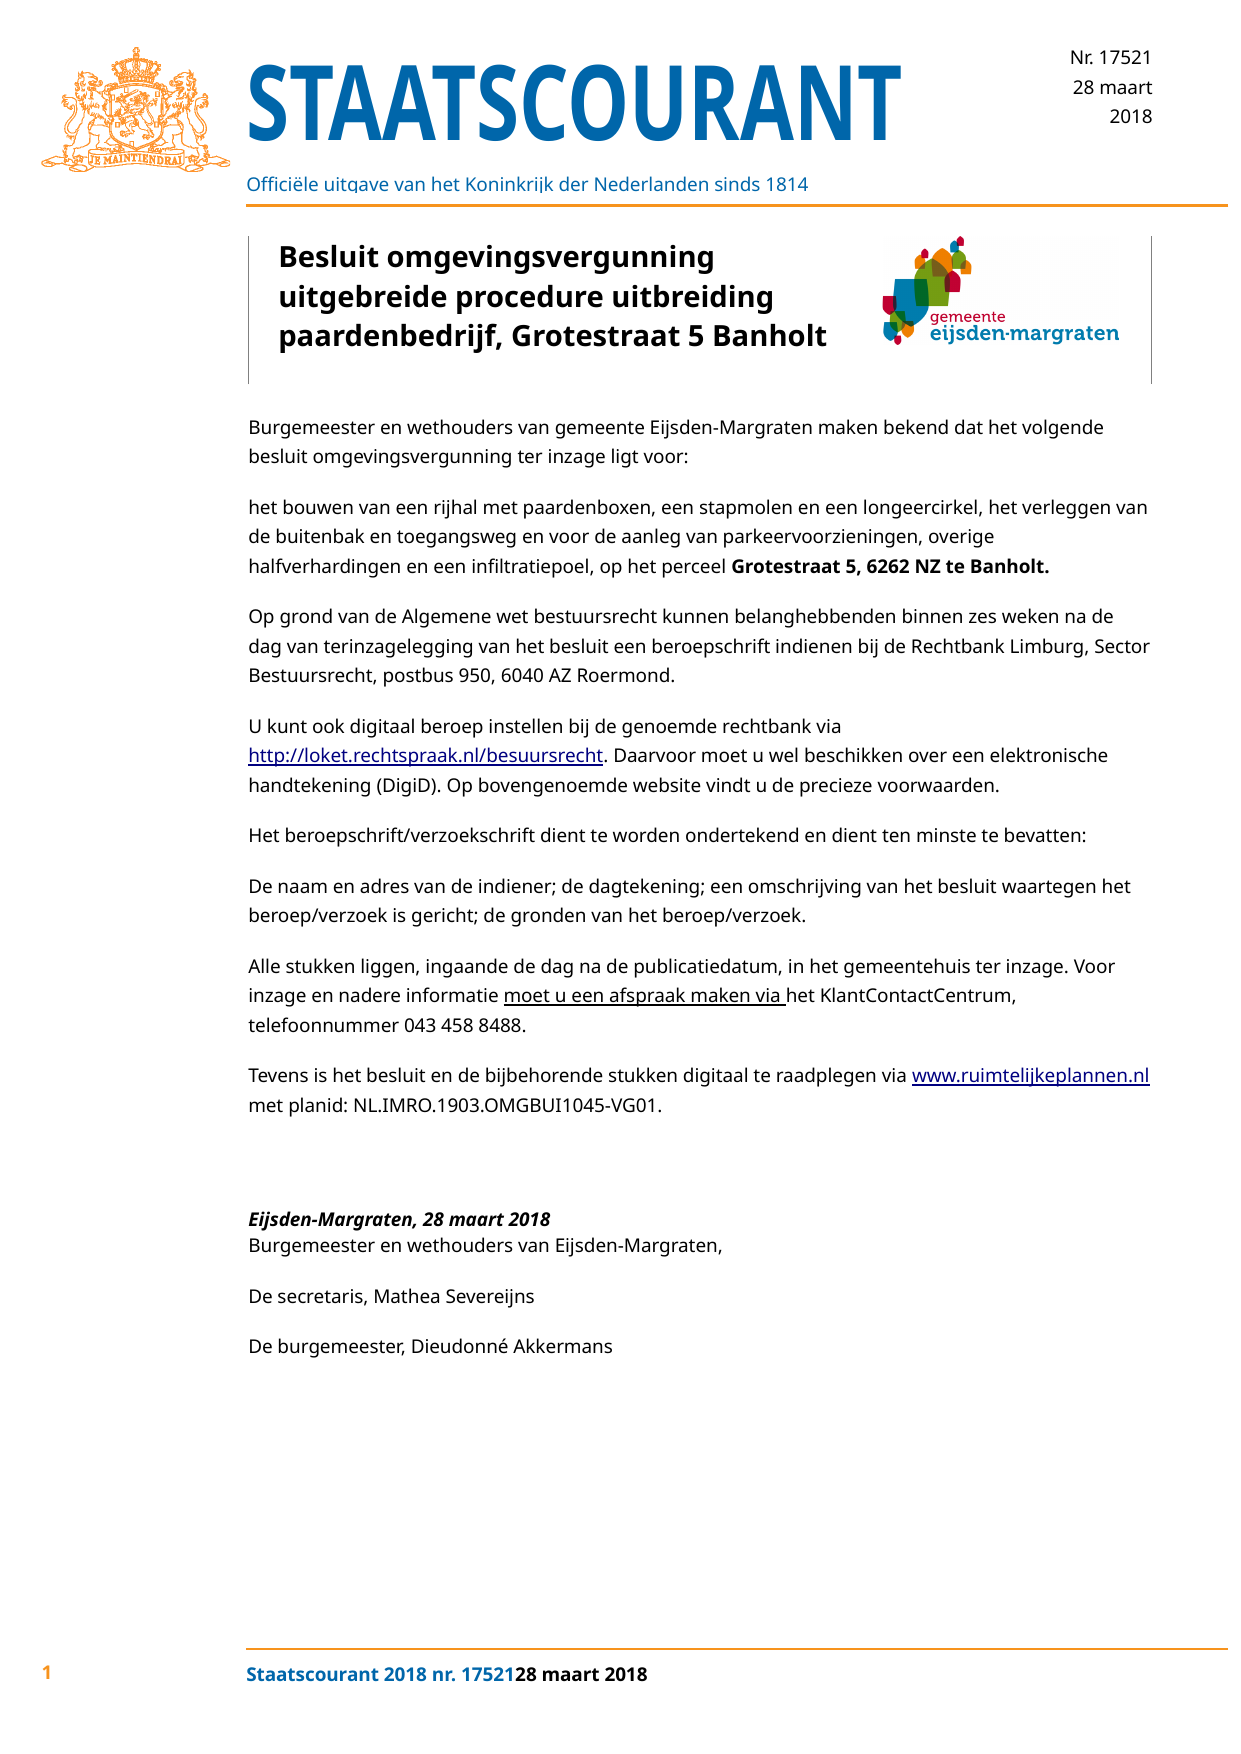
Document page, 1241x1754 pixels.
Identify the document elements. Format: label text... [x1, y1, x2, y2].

text U kunt ook digitaal beroep instellen bij de genoemde rechtbank via http://loket.rechtspraak.nl/besuursrecht. Daarvoor moet u wel beschikken over een elektronische handtekening (DigiD). Op bovengenoemde website vindt u de precieze voorwaarden. [248, 713, 1152, 798]
text het bouwen van een rijhal met paardenboxen, een stapmolen en een longeercirkel, het verleggen van de buitenbak en toegangsweg en voor de aanleg van parkeervoorzieningen, overige halfverhardingen en een infiltratiepoel, op het perceel Grotestraat 5, 6262 NZ te Banholt. [248, 494, 1152, 579]
text De secretaris, Mathea Severeijns [248, 1283, 1152, 1308]
text De naam en adres van de indiener; de dagtekening; een omschrijving van het besluit waartegen het beroep/verzoek is gericht; de gronden van het beroep/verzoek. [248, 873, 1152, 928]
picture [882, 236, 1119, 345]
table_header [850, 236, 1151, 384]
text Tevens is het besluit en de bijbehorende stukken digitaal te raadplegen via www.ruimtelijkeplannen.nl met planid: NL.IMRO.1903.OMGBUI1045-VG01. [248, 1063, 1152, 1118]
table_header Besluit omgevingsvergunning uitgebreide procedure uitbreiding paardenbedrijf, Grotestraat 5 Banholt [249, 236, 850, 384]
text De burgemeester, Dieudonné Akkermans [248, 1333, 1152, 1359]
text Alle stukken liggen, ingaande de dag na de publicatiedatum, in het gemeentehuis ter inzage. Voor inzage en nadere informatie moet u een afspraak maken via het KlantContactCentrum, telefoonnummer 043 458 8488. [248, 953, 1152, 1038]
text Burgemeester en wethouders van Eijsden-Margraten, [248, 1232, 1152, 1258]
text Burgemeester en wethouders van gemeente Eijsden-Margraten maken bekend dat het volgende besluit omgevingsvergunning ter inzage ligt voor: [248, 414, 1152, 469]
text Het beroepschrift/verzoekschrift dient te worden ondertekend en dient ten minste te bevatten: [248, 823, 1152, 848]
text Op grond van de Algemene wet bestuursrecht kunnen belanghebbenden binnen zes weken na de dag van terinzagelegging van het besluit een beroepschrift indienen bij de Rechtbank Limburg, Sector Bestuursrecht, postbus 950, 6040 AZ Roermond. [248, 603, 1152, 688]
picture [41, 47, 231, 172]
text Eijsden-Margraten, 28 maart 2018 [248, 1207, 1152, 1232]
